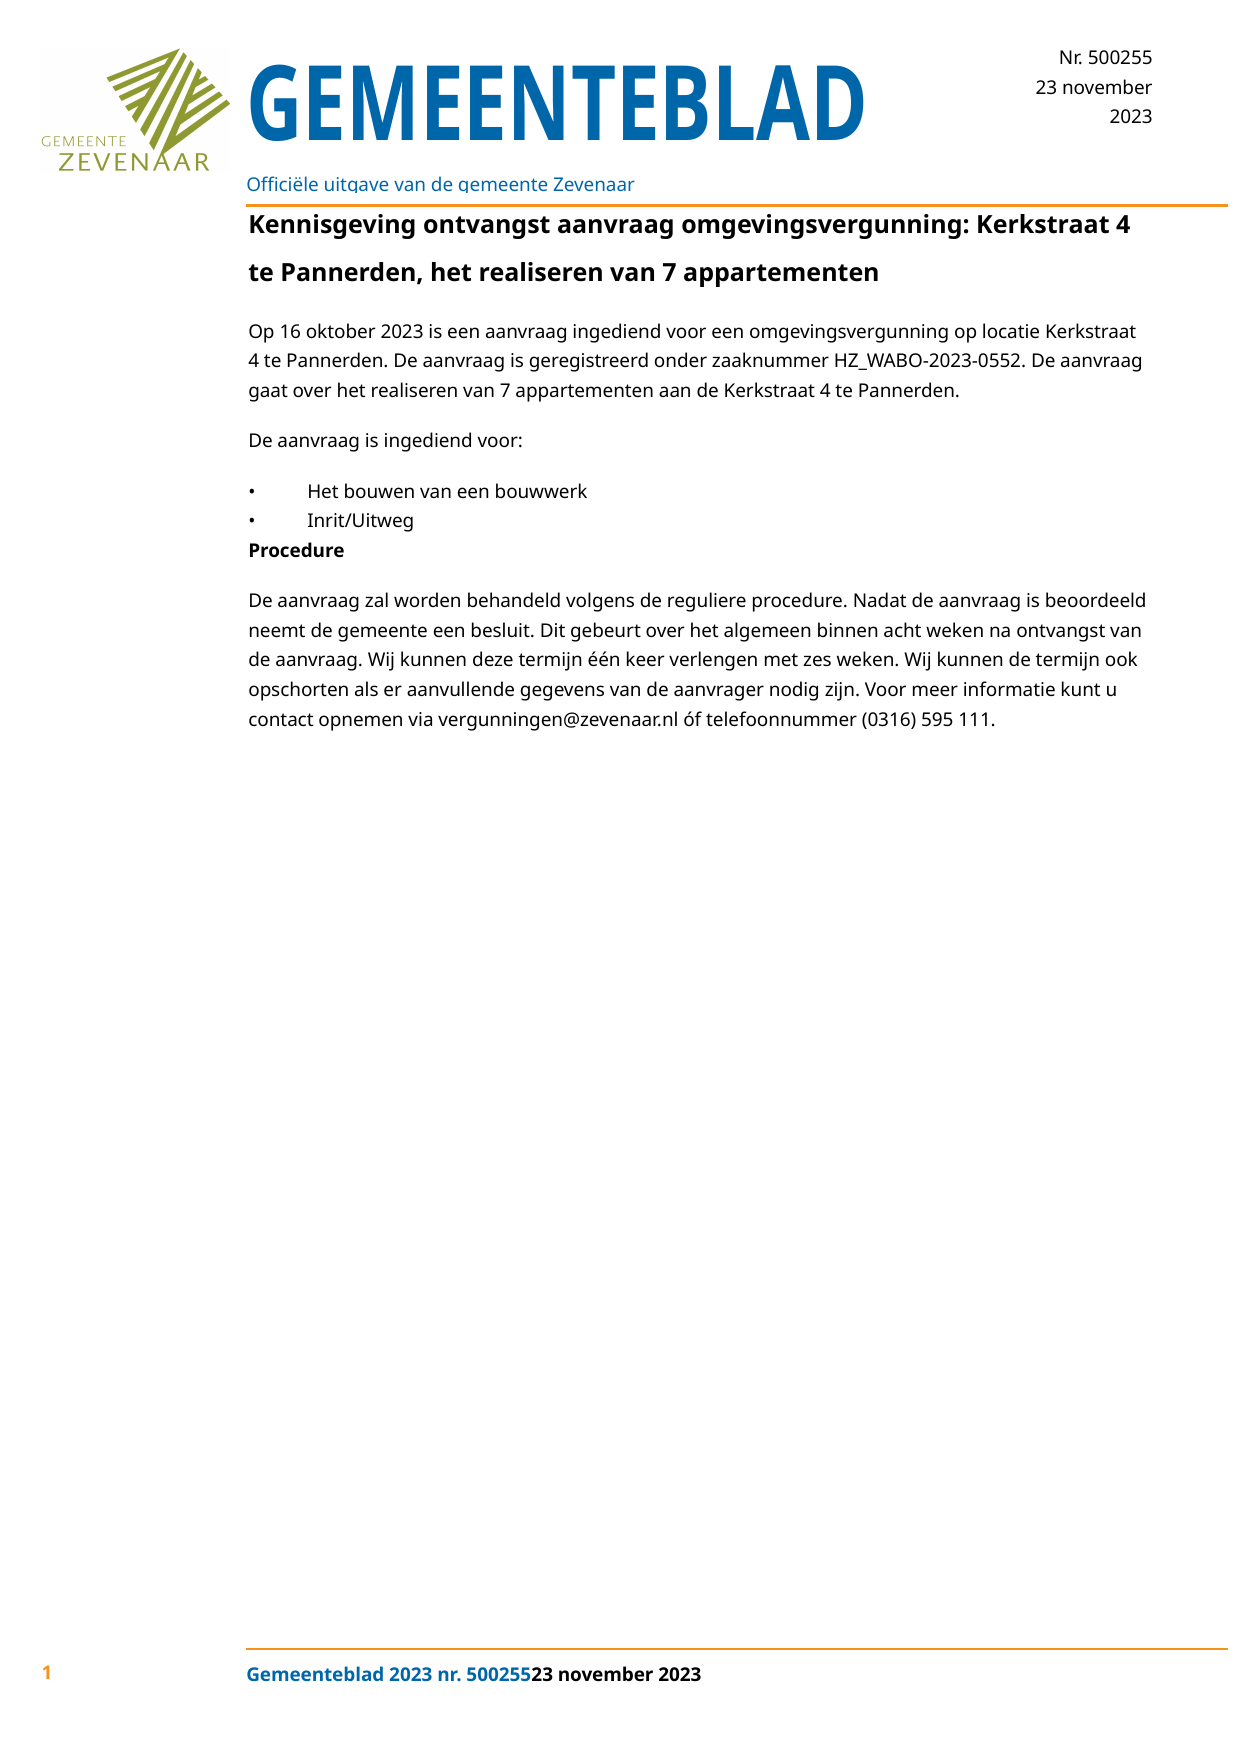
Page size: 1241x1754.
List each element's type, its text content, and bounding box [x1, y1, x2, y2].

list Inrit/Uitweg [248, 507, 1152, 533]
text Kennisgeving ontvangst aanvraag omgevingsvergunning: Kerkstraat 4 te Pannerden, het realiseren van 7 appartementen [248, 207, 1152, 288]
list Het bouwen van een bouwwerk [248, 478, 1152, 504]
text Procedure [248, 537, 1152, 563]
text Op 16 oktober 2023 is een aanvraag ingediend voor een omgevingsvergunning op locatie Kerkstraat 4 te Pannerden. De aanvraag is geregistreerd onder zaaknummer HZ_WABO-2023-0552. De aanvraag gaat over het realiseren van 7 appartementen aan de Kerkstraat 4 te Pannerden. [248, 318, 1152, 403]
text De aanvraag is ingediend voor: [248, 427, 1152, 453]
text De aanvraag zal worden behandeld volgens de reguliere procedure. Nadat de aanvraag is beoordeeld neemt de gemeente een besluit. Dit gebeurt over het algemeen binnen acht weken na ontvangst van de aanvraag. Wij kunnen deze termijn één keer verlengen met zes weken. Wij kunnen de termijn ook opschorten als er aanvullende gegevens van de aanvrager nodig zijn. Voor meer informatie kunt u contact opnemen via vergunningen@zevenaar.nl óf telefoonnummer (0316) 595 111. [248, 587, 1152, 732]
picture [41, 47, 231, 172]
